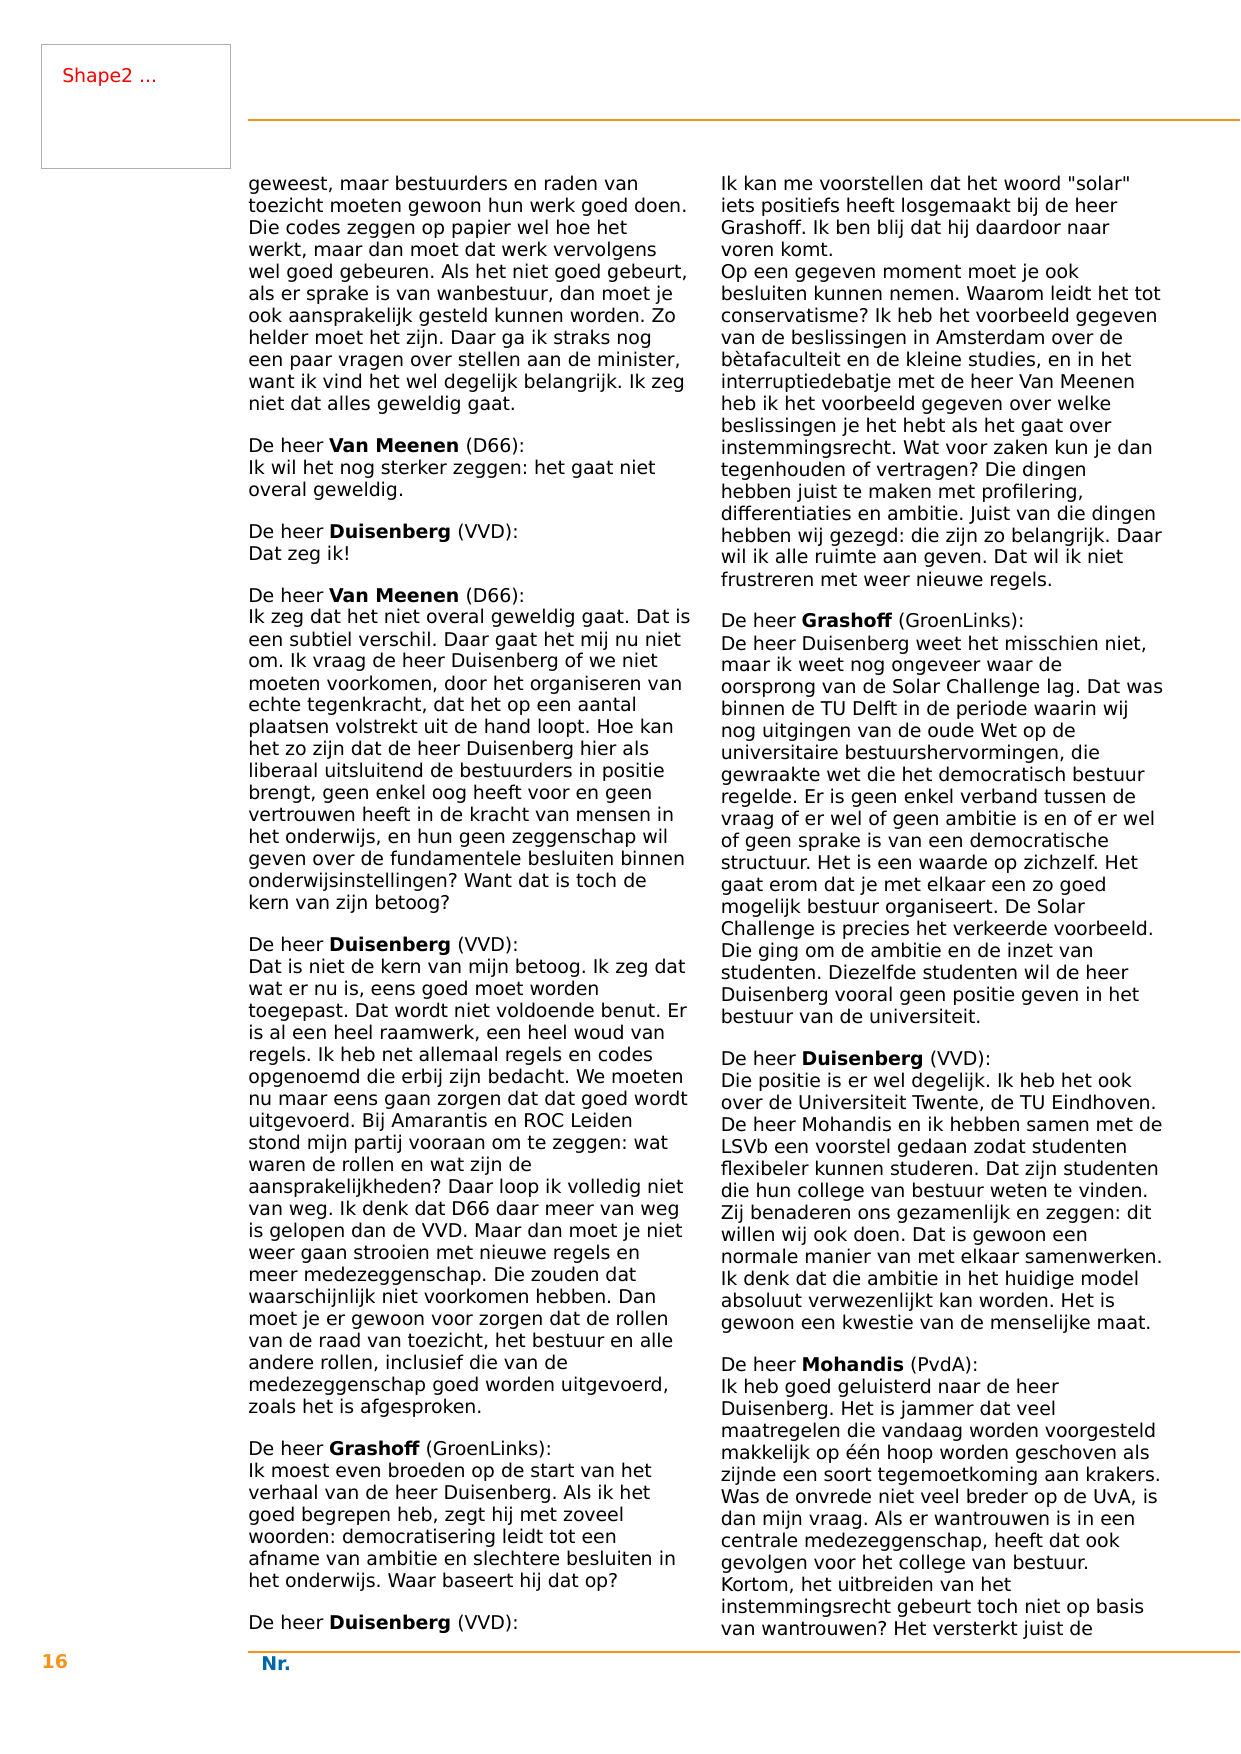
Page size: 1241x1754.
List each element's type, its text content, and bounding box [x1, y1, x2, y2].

text De heer Duisenberg (VVD): [248, 521, 691, 542]
text Ik kan me voorstellen dat het woord "solar" iets positiefs heeft losgemaakt bij de heer Grashoff. Ik ben blij dat hij daardoor naar voren komt. [721, 173, 1163, 261]
text De heer Duisenberg (VVD): [721, 1048, 1163, 1070]
text Dat zeg ik! [248, 542, 691, 564]
text Die positie is er wel degelijk. Ik heb het ook over de Universiteit Twente, de TU Eindhoven. De heer Mohandis en ik hebben samen met de LSVb een voorstel gedaan zodat studenten flexibeler kunnen studeren. Dat zijn studenten die hun college van bestuur weten te vinden. Zij benaderen ons gezamenlijk en zeggen: dit willen wij ook doen. Dat is gewoon een normale manier van met elkaar samenwerken. Ik denk dat die ambitie in het huidige model absoluut verwezenlijkt kan worden. Het is gewoon een kwestie van de menselijke maat. [721, 1070, 1163, 1334]
text De heer Duisenberg (VVD): [248, 934, 691, 956]
text Ik moest even broeden op de start van het verhaal van de heer Duisenberg. Als ik het goed begrepen heb, zegt hij met zoveel woorden: democratisering leidt tot een afname van ambitie en slechtere besluiten in het onderwijs. Waar baseert hij dat op? [248, 1460, 691, 1592]
text geweest, maar bestuurders en raden van toezicht moeten gewoon hun werk goed doen. Die codes zeggen op papier wel hoe het werkt, maar dan moet dat werk vervolgens wel goed gebeuren. Als het niet goed gebeurt, als er sprake is van wanbestuur, dan moet je ook aansprakelijk gesteld kunnen worden. Zo helder moet het zijn. Daar ga ik straks nog een paar vragen over stellen aan de minister, want ik vind het wel degelijk belangrijk. Ik zeg niet dat alles geweldig gaat. [248, 173, 691, 414]
text De heer Grashoff (GroenLinks): [721, 610, 1163, 632]
text De heer Duisenberg weet het misschien niet, maar ik weet nog ongeveer waar de oorsprong van de Solar Challenge lag. Dat was binnen de TU Delft in de periode waarin wij nog uitgingen van de oude Wet op de universitaire bestuurshervormingen, die gewraakte wet die het democratisch bestuur regelde. Er is geen enkel verband tussen de vraag of er wel of geen ambitie is en of er wel of geen sprake is van een democratische structuur. Het is een waarde op zichzelf. Het gaat erom dat je met elkaar een zo goed mogelijk bestuur organiseert. De Solar Challenge is precies het verkeerde voorbeeld. Die ging om de ambitie en de inzet van studenten. Diezelfde studenten wil de heer Duisenberg vooral geen positie geven in het bestuur van de universiteit. [721, 632, 1163, 1028]
text Ik heb goed geluisterd naar de heer Duisenberg. Het is jammer dat veel maatregelen die vandaag worden voorgesteld makkelijk op één hoop worden geschoven als zijnde een soort tegemoetkoming aan krakers. Was de onvrede niet veel breder op de UvA, is dan mijn vraag. Als er wantrouwen is in een centrale medezeggenschap, heeft dat ook gevolgen voor het college van bestuur. Kortom, het uitbreiden van het instemmingsrecht gebeurt toch niet op basis van wantrouwen? Het versterkt juist de [721, 1376, 1163, 1639]
text De heer Van Meenen (D66): [248, 434, 691, 457]
text De heer Grashoff (GroenLinks): [248, 1438, 691, 1460]
text Ik wil het nog sterker zeggen: het gaat niet overal geweldig. [248, 457, 691, 501]
text Dat is niet de kern van mijn betoog. Ik zeg dat wat er nu is, eens goed moet worden toegepast. Dat wordt niet voldoende benut. Er is al een heel raamwerk, een heel woud van regels. Ik heb net allemaal regels en codes opgenoemd die erbij zijn bedacht. We moeten nu maar eens gaan zorgen dat dat goed wordt uitgevoerd. Bij Amarantis en ROC Leiden stond mijn partij vooraan om te zeggen: wat waren de rollen en wat zijn de aansprakelijkheden? Daar loop ik volledig niet van weg. Ik denk dat D66 daar meer van weg is gelopen dan de VVD. Maar dan moet je niet weer gaan strooien met nieuwe regels en meer medezeggenschap. Die zouden dat waarschijnlijk niet voorkomen hebben. Dan moet je er gewoon voor zorgen dat de rollen van de raad van toezicht, het bestuur en alle andere rollen, inclusief die van de medezeggenschap goed worden uitgevoerd, zoals het is afgesproken. [248, 956, 691, 1418]
text Ik zeg dat het niet overal geweldig gaat. Dat is een subtiel verschil. Daar gaat het mij nu niet om. Ik vraag de heer Duisenberg of we niet moeten voorkomen, door het organiseren van echte tegenkracht, dat het op een aantal plaatsen volstrekt uit de hand loopt. Hoe kan het zo zijn dat de heer Duisenberg hier als liberaal uitsluitend de bestuurders in positie brengt, geen enkel oog heeft voor en geen vertrouwen heeft in de kracht van mensen in het onderwijs, en hun geen zeggenschap wil geven over de fundamentele besluiten binnen onderwijsinstellingen? Want dat is toch de kern van zijn betoog? [248, 606, 691, 914]
text De heer Mohandis (PvdA): [721, 1354, 1163, 1376]
text De heer Duisenberg (VVD): [248, 1612, 691, 1633]
text Op een gegeven moment moet je ook besluiten kunnen nemen. Waarom leidt het tot conservatisme? Ik heb het voorbeeld gegeven van de beslissingen in Amsterdam over de bètafaculteit en de kleine studies, en in het interruptiedebatje met de heer Van Meenen heb ik het voorbeeld gegeven over welke beslissingen je het hebt als het gaat over instemmingsrecht. Wat voor zaken kun je dan tegenhouden of vertragen? Die dingen hebben juist te maken met profilering, differentiaties en ambitie. Juist van die dingen hebben wij gezegd: die zijn zo belangrijk. Daar wil ik alle ruimte aan geven. Dat wil ik niet frustreren met weer nieuwe regels. [721, 261, 1163, 590]
text De heer Van Meenen (D66): [248, 584, 691, 606]
